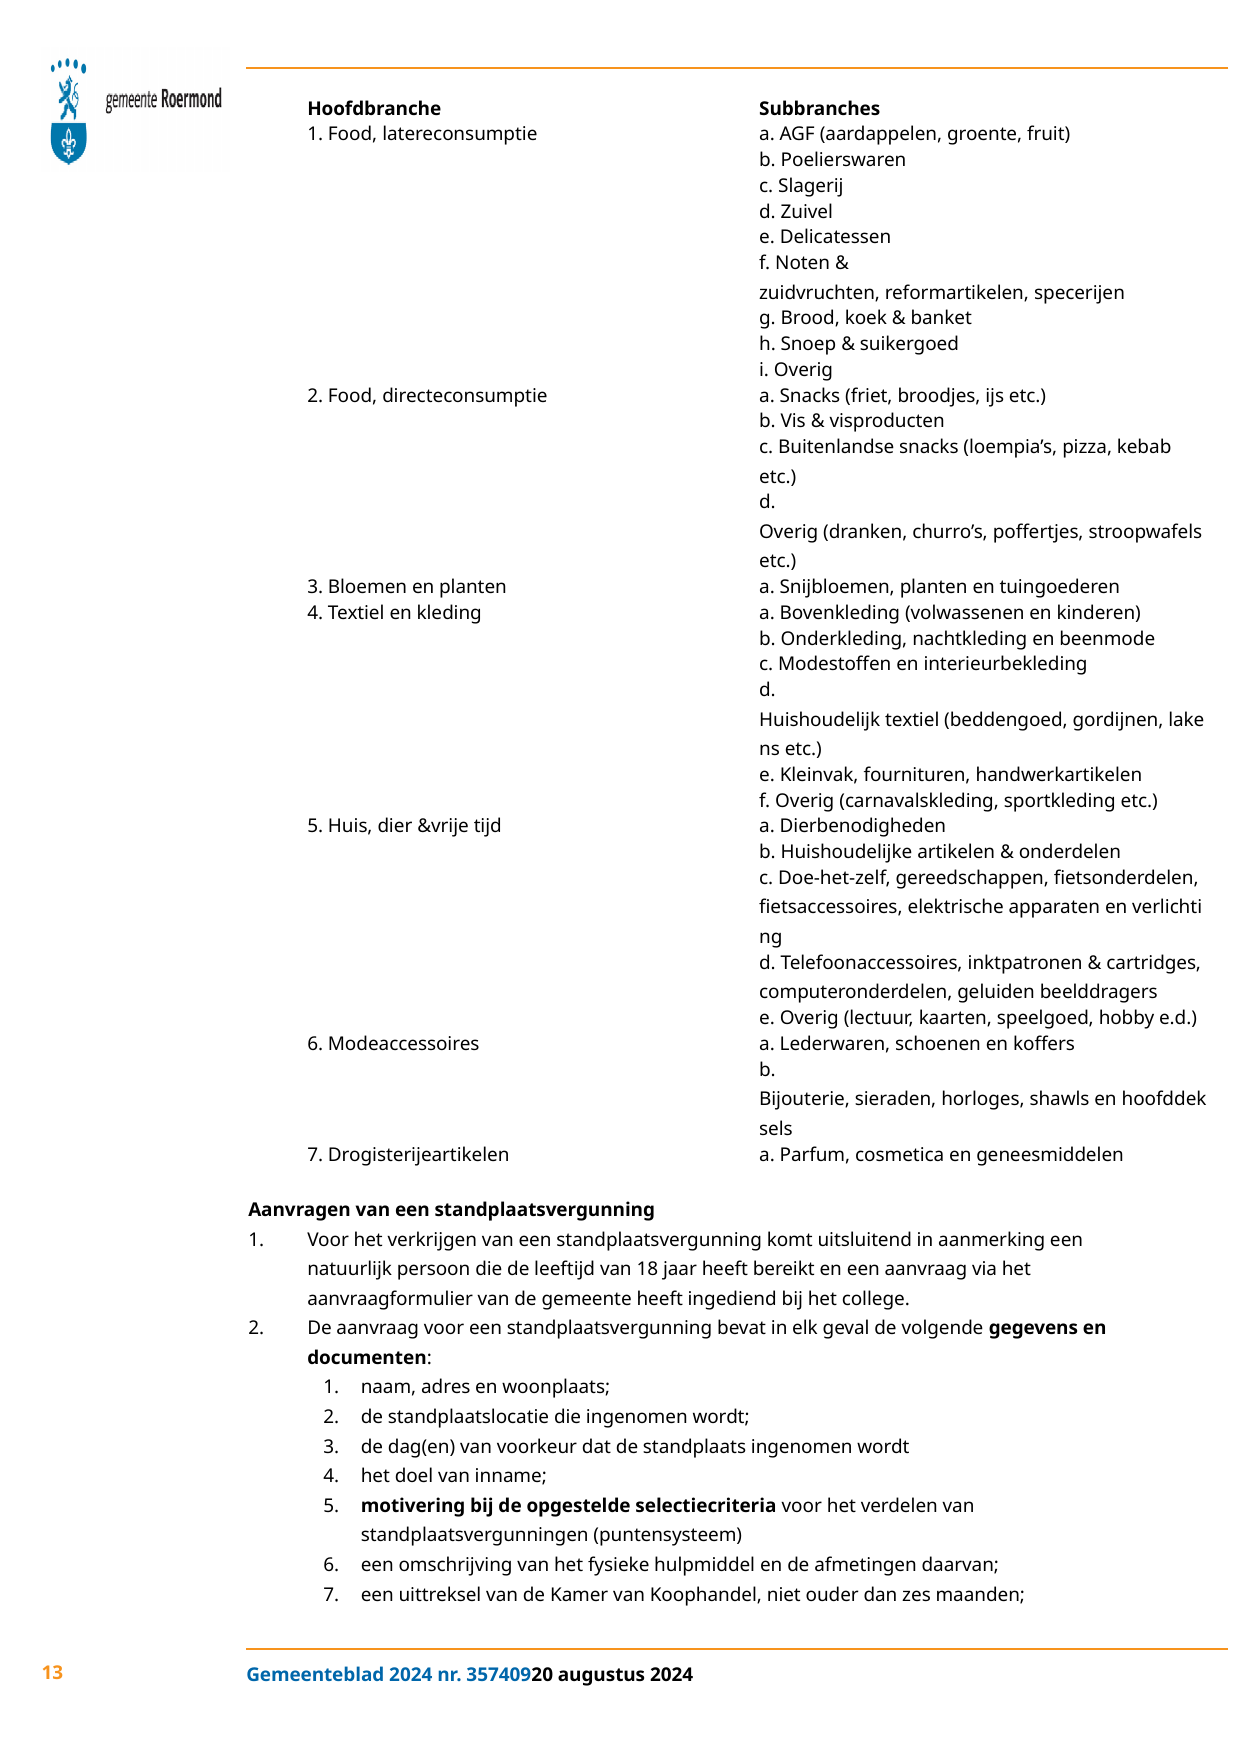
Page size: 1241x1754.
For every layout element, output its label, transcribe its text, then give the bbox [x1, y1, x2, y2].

list naam, adres en woonplaats; [323, 1374, 1152, 1399]
table_cell e. Overig (lectuur, kaarten, speelgoed, hobby e.d.) [759, 1004, 1211, 1030]
table_cell d. Telefoonaccessoires, inktpatronen & cartridges, computeronderdelen, geluiden beelddragers [759, 949, 1211, 1004]
table_cell b. Vis & visproducten [759, 408, 1211, 433]
table_header Subbranches [759, 95, 1211, 121]
table_cell h. Snoep & suikergoed [759, 330, 1211, 356]
table_cell a. Snacks (friet, broodjes, ijs etc.) [759, 382, 1211, 407]
table_cell 3. Bloemen en planten [307, 574, 759, 599]
table_cell b. Bijouterie, sieraden, horloges, shawls en hoofddeksels [759, 1056, 1211, 1141]
list Voor het verkrijgen van een standplaatsvergunning komt uitsluitend in aanmerking een natuurlijk persoon die de leeftijd van 18 jaar heeft bereikt en een aanvraag via het aanvraagformulier van de gemeente heeft ingediend bij het college. [248, 1226, 1152, 1311]
list de standplaatslocatie die ingenomen wordt; [323, 1403, 1152, 1429]
list het doel van inname; [323, 1462, 1152, 1488]
list De aanvraag voor een standplaatsvergunning bevat in elk geval de volgende gegevens en documenten: [248, 1314, 1152, 1370]
list motivering bij de opgestelde selectiecriteria voor het verdelen van standplaatsvergunningen (puntensysteem) [323, 1492, 1152, 1547]
table_cell b. Onderkleding, nachtkleding en beenmode [759, 625, 1211, 651]
table_cell a. Snijbloemen, planten en tuingoederen [759, 574, 1211, 599]
list de dag(en) van voorkeur dat de standplaats ingenomen wordt [323, 1433, 1152, 1458]
table_cell c. Buitenlandse snacks (loempia’s, pizza, kebab etc.) [759, 433, 1211, 488]
table_cell 1. Food, latereconsumptie [307, 121, 759, 382]
table_cell f. Overig (carnavalskleding, sportkleding etc.) [759, 787, 1211, 813]
table_cell c. Slagerij [759, 172, 1211, 198]
table_cell 5. Huis, dier &vrije tijd [307, 813, 759, 1030]
table_cell a. Parfum, cosmetica en geneesmiddelen [759, 1141, 1211, 1166]
table_cell i. Overig [759, 356, 1211, 382]
table_cell c. Modestoffen en interieurbekleding [759, 651, 1211, 676]
table_cell 2. Food, directeconsumptie [307, 382, 759, 573]
table_cell 6. Modeaccessoires [307, 1030, 759, 1141]
table_cell b. Huishoudelijke artikelen & onderdelen [759, 839, 1211, 864]
table_cell e. Kleinvak, fournituren, handwerkartikelen [759, 761, 1211, 787]
table_cell d. Huishoudelijk textiel (beddengoed, gordijnen, lakens etc.) [759, 676, 1211, 761]
table_cell g. Brood, koek & banket [759, 305, 1211, 330]
table_cell a. AGF (aardappelen, groente, fruit) [759, 121, 1211, 146]
table_cell d. Overig (dranken, churro’s, poffertjes, stroopwafels etc.) [759, 489, 1211, 573]
table_cell a. Lederwaren, schoenen en koffers [759, 1030, 1211, 1056]
text Aanvragen van een standplaatsvergunning [248, 1196, 1152, 1222]
list een omschrijving van het fysieke hulpmiddel en de afmetingen daarvan; [323, 1551, 1152, 1577]
picture [41, 47, 231, 172]
table_cell 7. Drogisterijeartikelen [307, 1141, 759, 1166]
table_cell a. Dierbenodigheden [759, 813, 1211, 838]
table_header Hoofdbranche [307, 95, 759, 121]
table_cell b. Poelierswaren [759, 146, 1211, 172]
table_cell c. Doe-het-zelf, gereedschappen, fietsonderdelen, fietsaccessoires, elektrische apparaten en verlichting [759, 864, 1211, 949]
table_cell a. Bovenkleding (volwassenen en kinderen) [759, 599, 1211, 625]
list een uittreksel van de Kamer van Koophandel, niet ouder dan zes maanden; [323, 1581, 1152, 1606]
table_cell d. Zuivel [759, 198, 1211, 223]
table_cell 4. Textiel en kleding [307, 599, 759, 813]
table_cell f. Noten & zuidvruchten, reformartikelen, specerijen [759, 249, 1211, 304]
table_cell e. Delicatessen [759, 224, 1211, 249]
